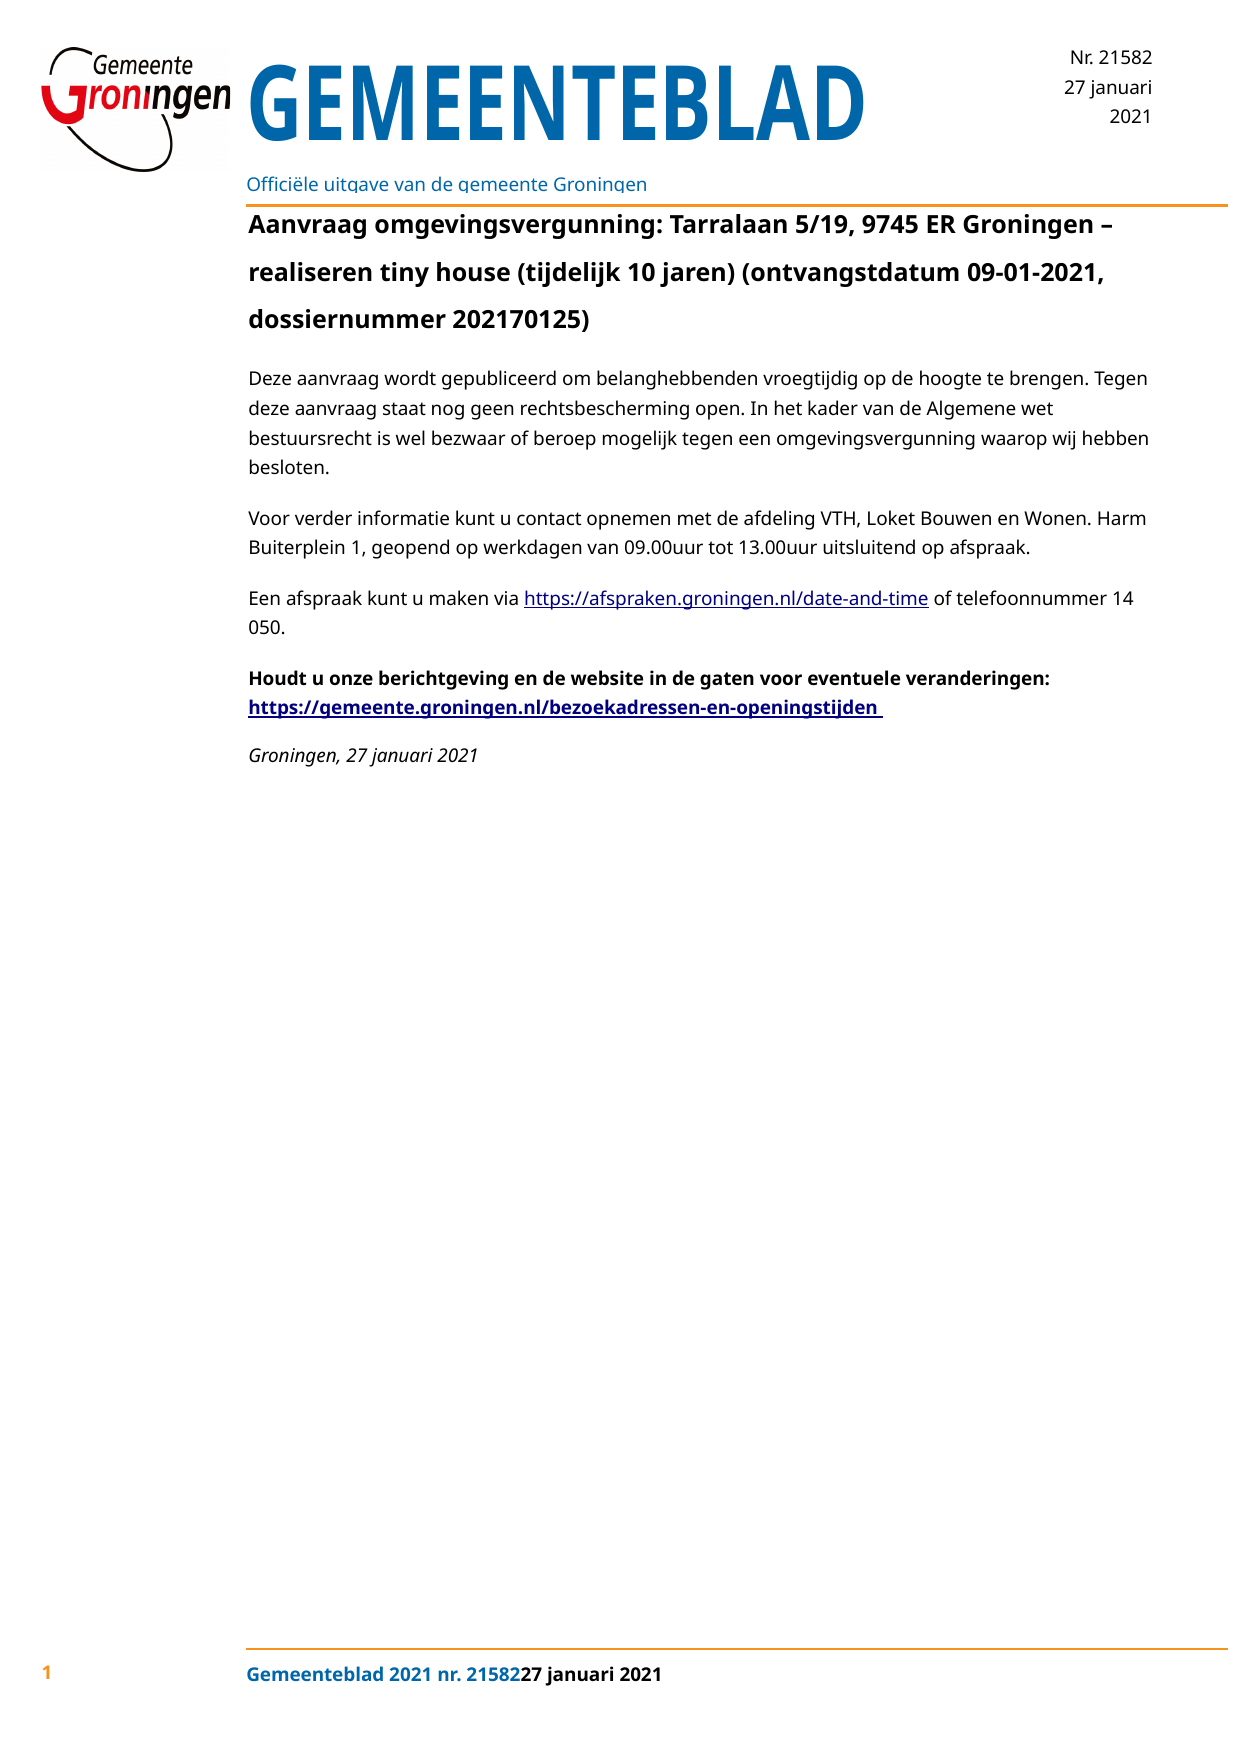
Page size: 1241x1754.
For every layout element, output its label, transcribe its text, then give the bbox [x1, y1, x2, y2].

text Deze aanvraag wordt gepubliceerd om belanghebbenden vroegtijdig op de hoogte te brengen. Tegen deze aanvraag staat nog geen rechtsbescherming open. In het kader van de Algemene wet bestuursrecht is wel bezwaar of beroep mogelijk tegen een omgevingsvergunning waarop wij hebben besloten. [248, 366, 1152, 480]
text Een afspraak kunt u maken via https://afspraken.groningen.nl/date-and-time of telefoonnummer 14 050. [248, 585, 1152, 640]
text Groningen, 27 januari 2021 [248, 742, 1152, 768]
text Houdt u onze berichtgeving en de website in de gaten voor eventuele veranderingen: https://gemeente.groningen.nl/bezoekadressen-en-openingstijden [248, 665, 1152, 720]
picture [41, 47, 231, 172]
text Voor verder informatie kunt u contact opnemen met de afdeling VTH, Loket Bouwen en Wonen. Harm Buiterplein 1, geopend op werkdagen van 09.00uur tot 13.00uur uitsluitend op afspraak. [248, 505, 1152, 560]
text Aanvraag omgevingsvergunning: Tarralaan 5/19, 9745 ER Groningen – realiseren tiny house (tijdelijk 10 jaren) (ontvangstdatum 09-01-2021, dossiernummer 202170125) [248, 207, 1152, 336]
